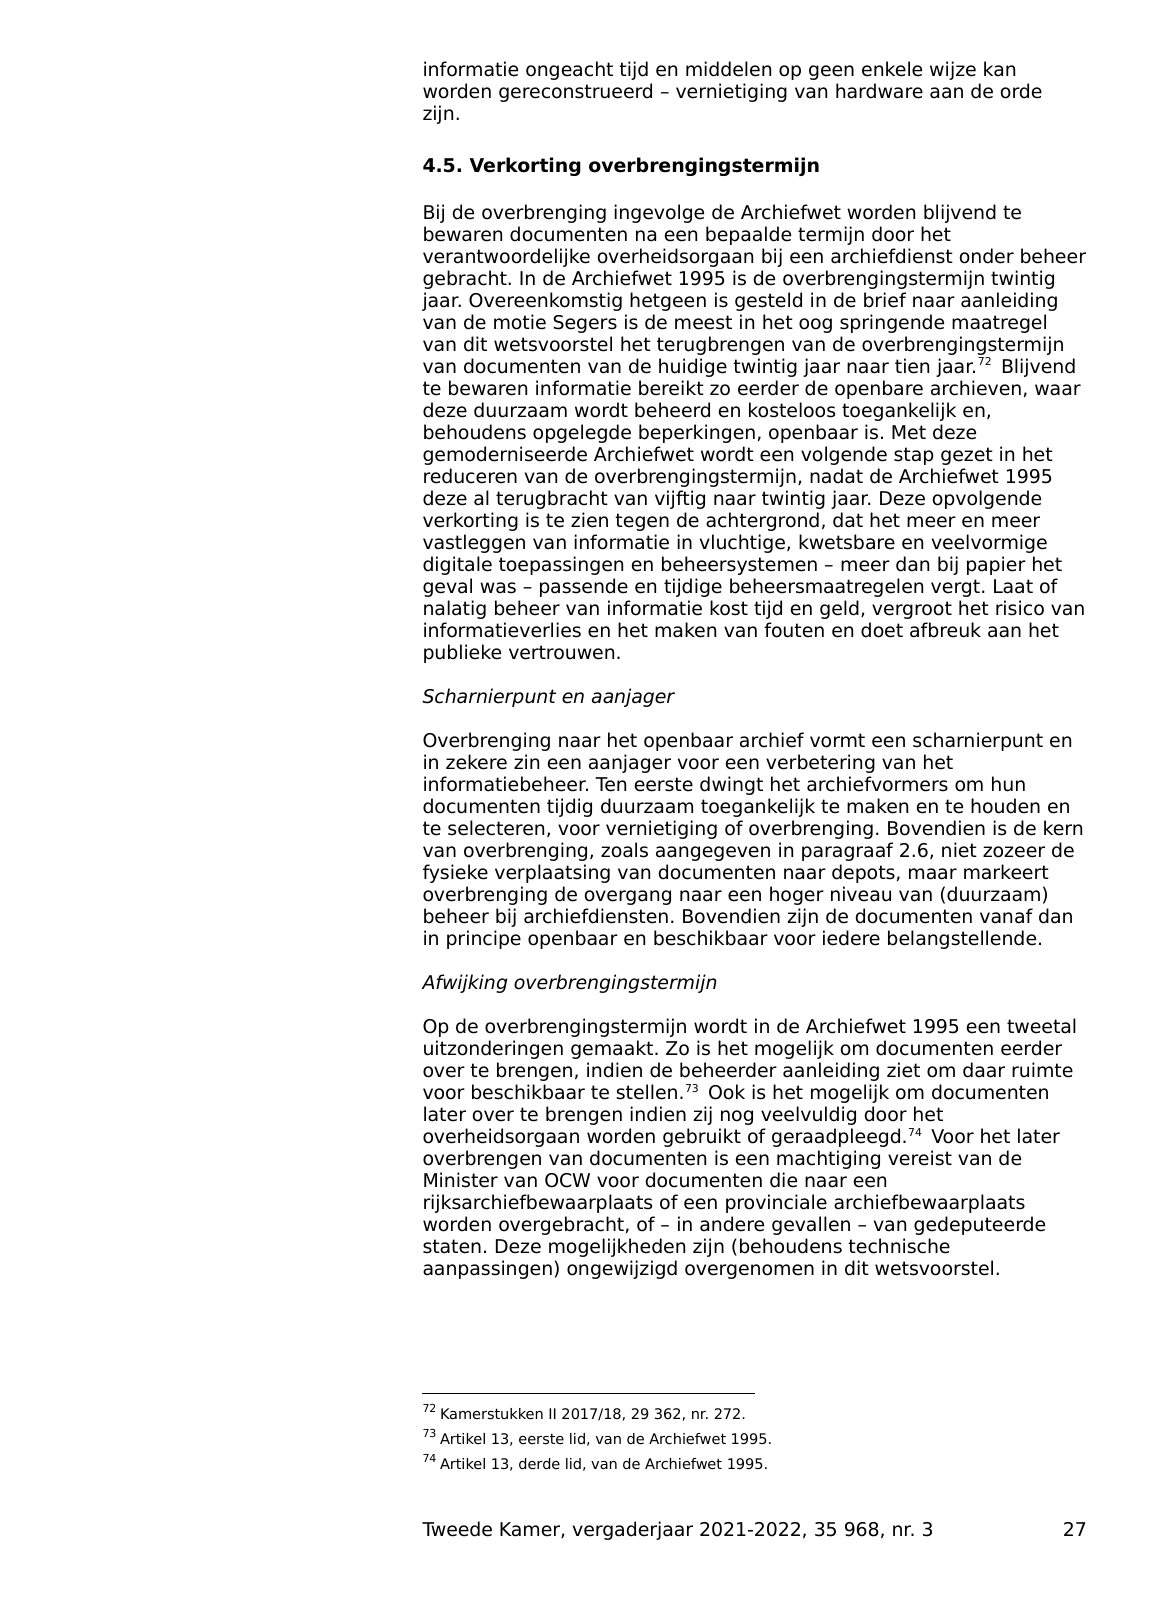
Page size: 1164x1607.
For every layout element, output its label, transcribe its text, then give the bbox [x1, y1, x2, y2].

text informatie ongeacht tijd en middelen op geen enkele wijze kan worden gereconstrueerd – vernietiging van hardware aan de orde zijn. [422, 59, 1087, 125]
text Op de overbrengingstermijn wordt in de Archiefwet 1995 een tweetal uitzonderingen gemaakt. Zo is het mogelijk om documenten eerder over te brengen, indien de beheerder aanleiding ziet om daar ruimte voor beschikbaar te stellen. Ook is het mogelijk om documenten later over te brengen indien zij nog veelvuldig door het overheidsorgaan worden gebruikt of geraadpleegd. Voor het later overbrengen van documenten is een machtiging vereist van de Minister van OCW voor documenten die naar een rijksarchiefbewaarplaats of een provinciale archiefbewaarplaats worden overgebracht, of – in andere gevallen – van gedeputeerde staten. Deze mogelijkheden zijn (behoudens technische aanpassingen) ongewijzigd overgenomen in dit wetsvoorstel. [422, 1016, 1087, 1280]
subtitle Scharnierpunt en aanjager [422, 686, 1087, 708]
text Artikel 13, eerste lid, van de Archiefwet 1995. [422, 1427, 1087, 1449]
subtitle Afwijking overbrengingstermijn [422, 972, 1087, 994]
text Artikel 13, derde lid, van de Archiefwet 1995. [422, 1452, 1087, 1474]
subtitle 4.5. Verkorting overbrengingstermijn [422, 155, 1087, 177]
text Overbrenging naar het openbaar archief vormt een scharnierpunt en in zekere zin een aanjager voor een verbetering van het informatiebeheer. Ten eerste dwingt het archiefvormers om hun documenten tijdig duurzaam toegankelijk te maken en te houden en te selecteren, voor vernietiging of overbrenging. Bovendien is de kern van overbrenging, zoals aangegeven in paragraaf 2.6, niet zozeer de fysieke verplaatsing van documenten naar depots, maar markeert overbrenging de overgang naar een hoger niveau van (duurzaam) beheer bij archiefdiensten. Bovendien zijn de documenten vanaf dan in principe openbaar en beschikbaar voor iedere belangstellende. [422, 730, 1087, 950]
text Bij de overbrenging ingevolge de Archiefwet worden blijvend te bewaren documenten na een bepaalde termijn door het verantwoordelijke overheidsorgaan bij een archiefdienst onder beheer gebracht. In de Archiefwet 1995 is de overbrengingstermijn twintig jaar. Overeenkomstig hetgeen is gesteld in de brief naar aanleiding van de motie Segers is de meest in het oog springende maatregel van dit wetsvoorstel het terugbrengen van de overbrengingstermijn van documenten van de huidige twintig jaar naar tien jaar. Blijvend te bewaren informatie bereikt zo eerder de openbare archieven, waar deze duurzaam wordt beheerd en kosteloos toegankelijk en, behoudens opgelegde beperkingen, openbaar is. Met deze gemoderniseerde Archiefwet wordt een volgende stap gezet in het reduceren van de overbrengingstermijn, nadat de Archiefwet 1995 deze al terugbracht van vijftig naar twintig jaar. Deze opvolgende verkorting is te zien tegen de achtergrond, dat het meer en meer vastleggen van informatie in vluchtige, kwetsbare en veelvormige digitale toepassingen en beheersystemen – meer dan bij papier het geval was – passende en tijdige beheersmaatregelen vergt. Laat of nalatig beheer van informatie kost tijd en geld, vergroot het risico van informatieverlies en het maken van fouten en doet afbreuk aan het publieke vertrouwen. [422, 202, 1087, 663]
text Kamerstukken II 2017/18, 29 362, nr. 272. [422, 1402, 1087, 1424]
